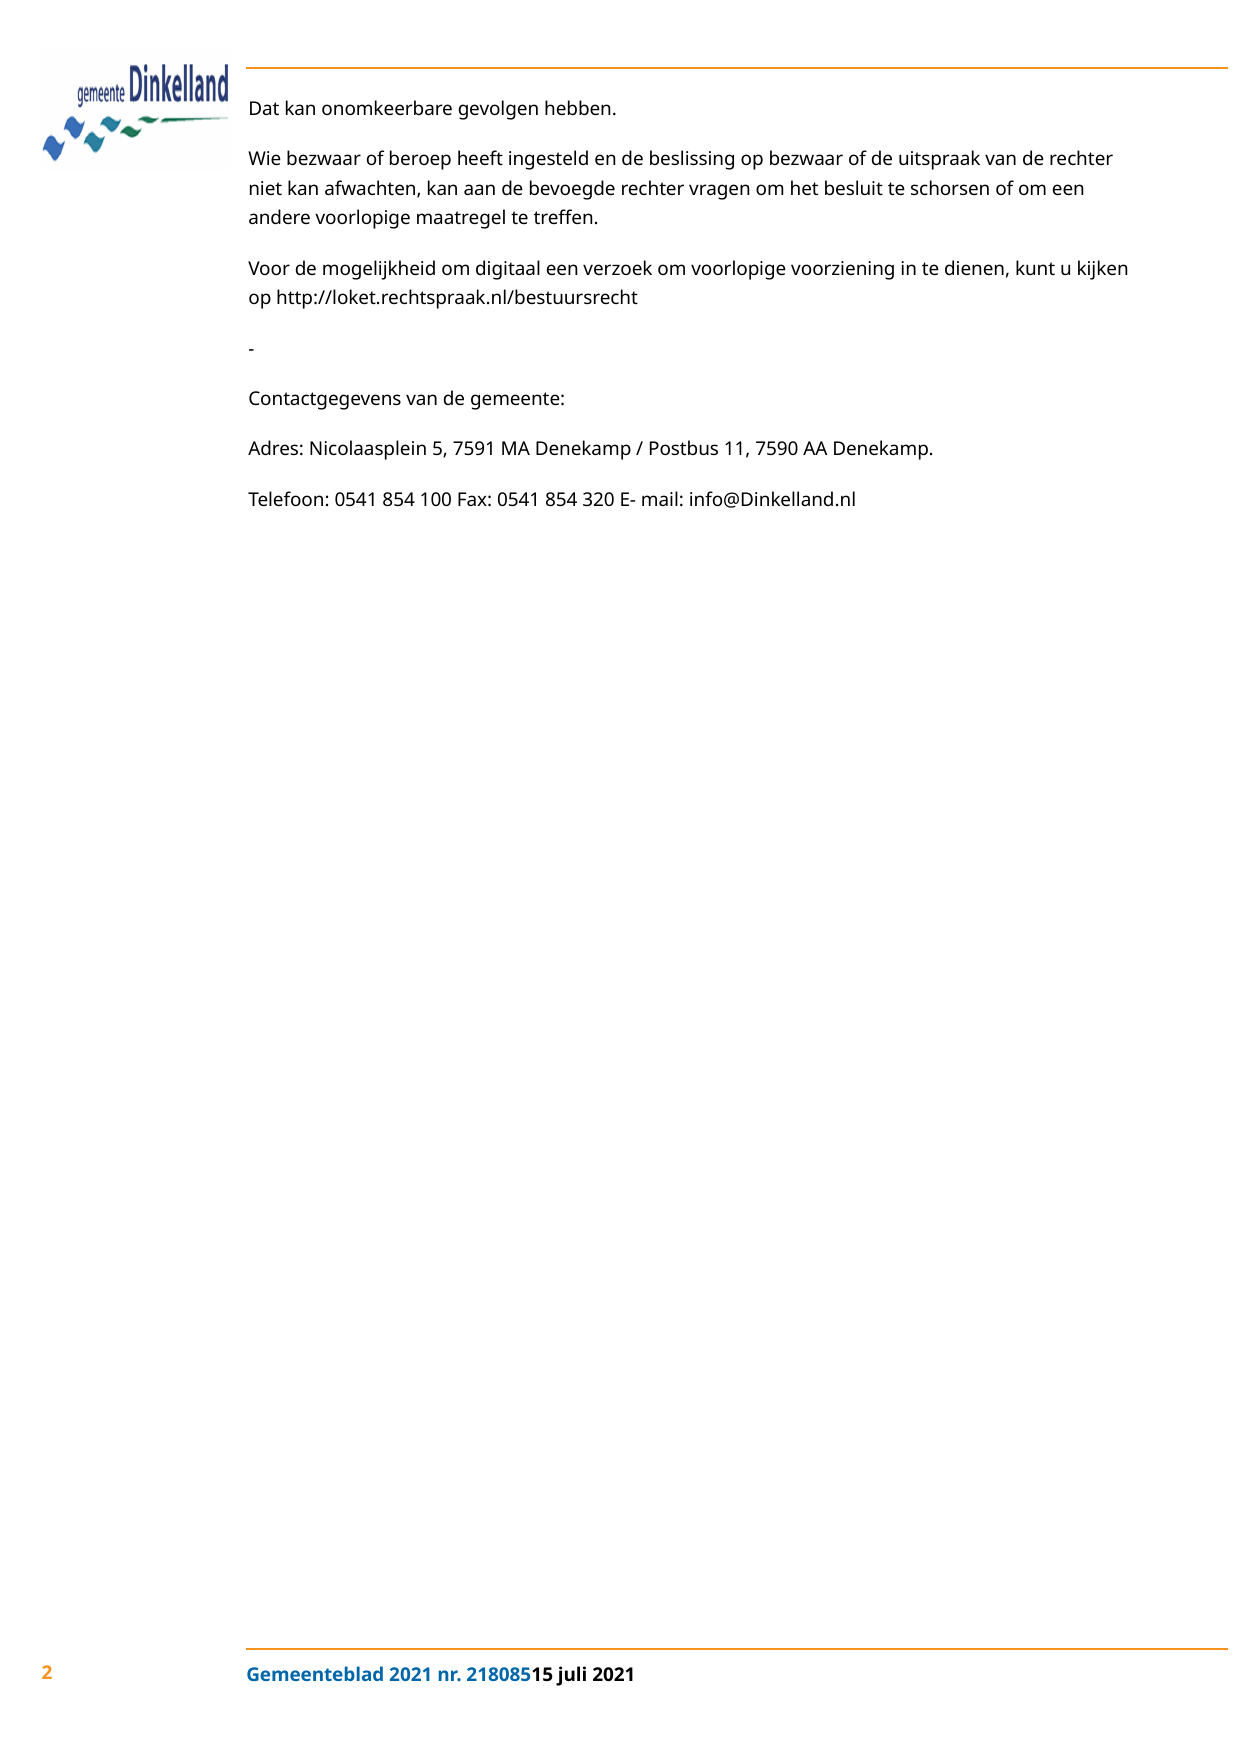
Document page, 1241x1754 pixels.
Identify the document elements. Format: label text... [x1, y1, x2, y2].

picture [41, 47, 231, 172]
text Wie bezwaar of beroep heeft ingesteld en de beslissing op bezwaar of de uitspraak van de rechter niet kan afwachten, kan aan de bevoegde rechter vragen om het besluit te schorsen of om een andere voorlopige maatregel te treffen. [248, 145, 1152, 230]
text Voor de mogelijkheid om digitaal een verzoek om voorlopige voorziening in te dienen, kunt u kijken op http://loket.rechtspraak.nl/bestuursrecht [248, 255, 1152, 310]
text Adres: Nicolaasplein 5, 7591 MA Denekamp / Postbus 11, 7590 AA Denekamp. [248, 436, 1152, 461]
text Telefoon: 0541 854 100 Fax: 0541 854 320 E- mail: info@Dinkelland.nl [248, 486, 1152, 512]
text - [248, 335, 1152, 361]
text Contactgegevens van de gemeente: [248, 385, 1152, 411]
text Dat kan onomkeerbare gevolgen hebben. [248, 95, 1152, 121]
